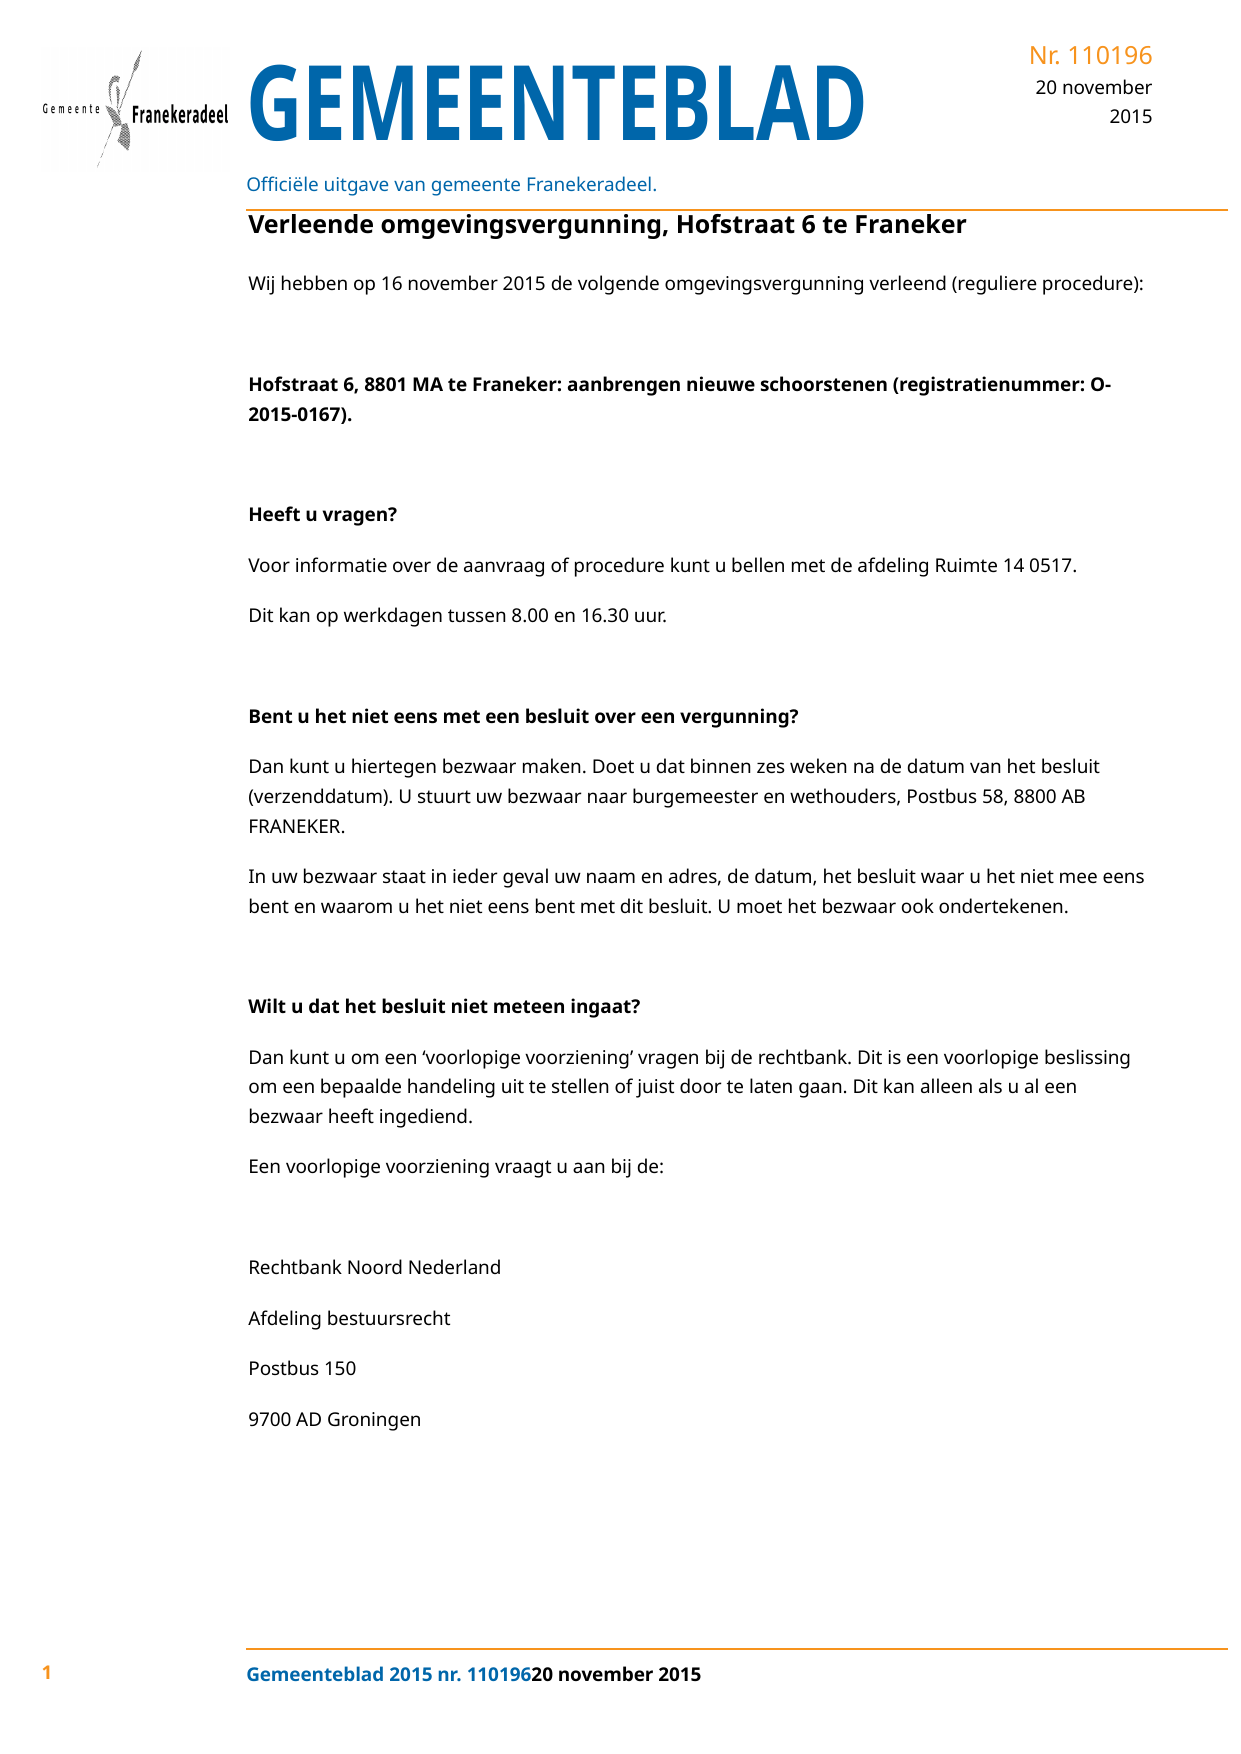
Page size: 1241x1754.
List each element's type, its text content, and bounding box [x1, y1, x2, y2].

text Dan kunt u hiertegen bezwaar maken. Doet u dat binnen zes weken na de datum van het besluit (verzenddatum). U stuurt uw bezwaar naar burgemeester en wethouders, Postbus 58, 8800 AB FRANEKER. [248, 754, 1152, 838]
text Dit kan op werkdagen tussen 8.00 en 16.30 uur. [248, 602, 1152, 628]
picture [41, 47, 231, 172]
text Een voorlopige voorziening vraagt u aan bij de: [248, 1154, 1152, 1179]
text Dan kunt u om een ‘voorlopige voorziening’ vragen bij de rechtbank. Dit is een voorlopige beslissing om een bepaalde handeling uit te stellen of juist door te laten gaan. Dit kan alleen als u al een bezwaar heeft ingediend. [248, 1044, 1152, 1129]
text Bent u het niet eens met een besluit over een vergunning? [248, 703, 1152, 729]
text In uw bezwaar staat in ieder geval uw naam en adres, de datum, het besluit waar u het niet mee eens bent en waarom u het niet eens bent met dit besluit. U moet het bezwaar ook ondertekenen. [248, 863, 1152, 918]
text 9700 AD Groningen [248, 1406, 1152, 1431]
text Voor informatie over de aanvraag of procedure kunt u bellen met de afdeling Ruimte 14 0517. [248, 552, 1152, 578]
text Afdeling bestuursrecht [248, 1305, 1152, 1331]
text Rechtbank Noord Nederland [248, 1254, 1152, 1280]
text Wilt u dat het besluit niet meteen ingaat? [248, 994, 1152, 1019]
text Hofstraat 6, 8801 MA te Franeker: aanbrengen nieuwe schoorstenen (registratienummer: O-2015-0167). [248, 371, 1152, 426]
text Verleende omgevingsvergunning, Hofstraat 6 te Franeker [248, 211, 1152, 241]
text Wij hebben op 16 november 2015 de volgende omgevingsvergunning verleend (reguliere procedure): [248, 270, 1152, 296]
text Heeft u vragen? [248, 502, 1152, 527]
text Postbus 150 [248, 1355, 1152, 1381]
